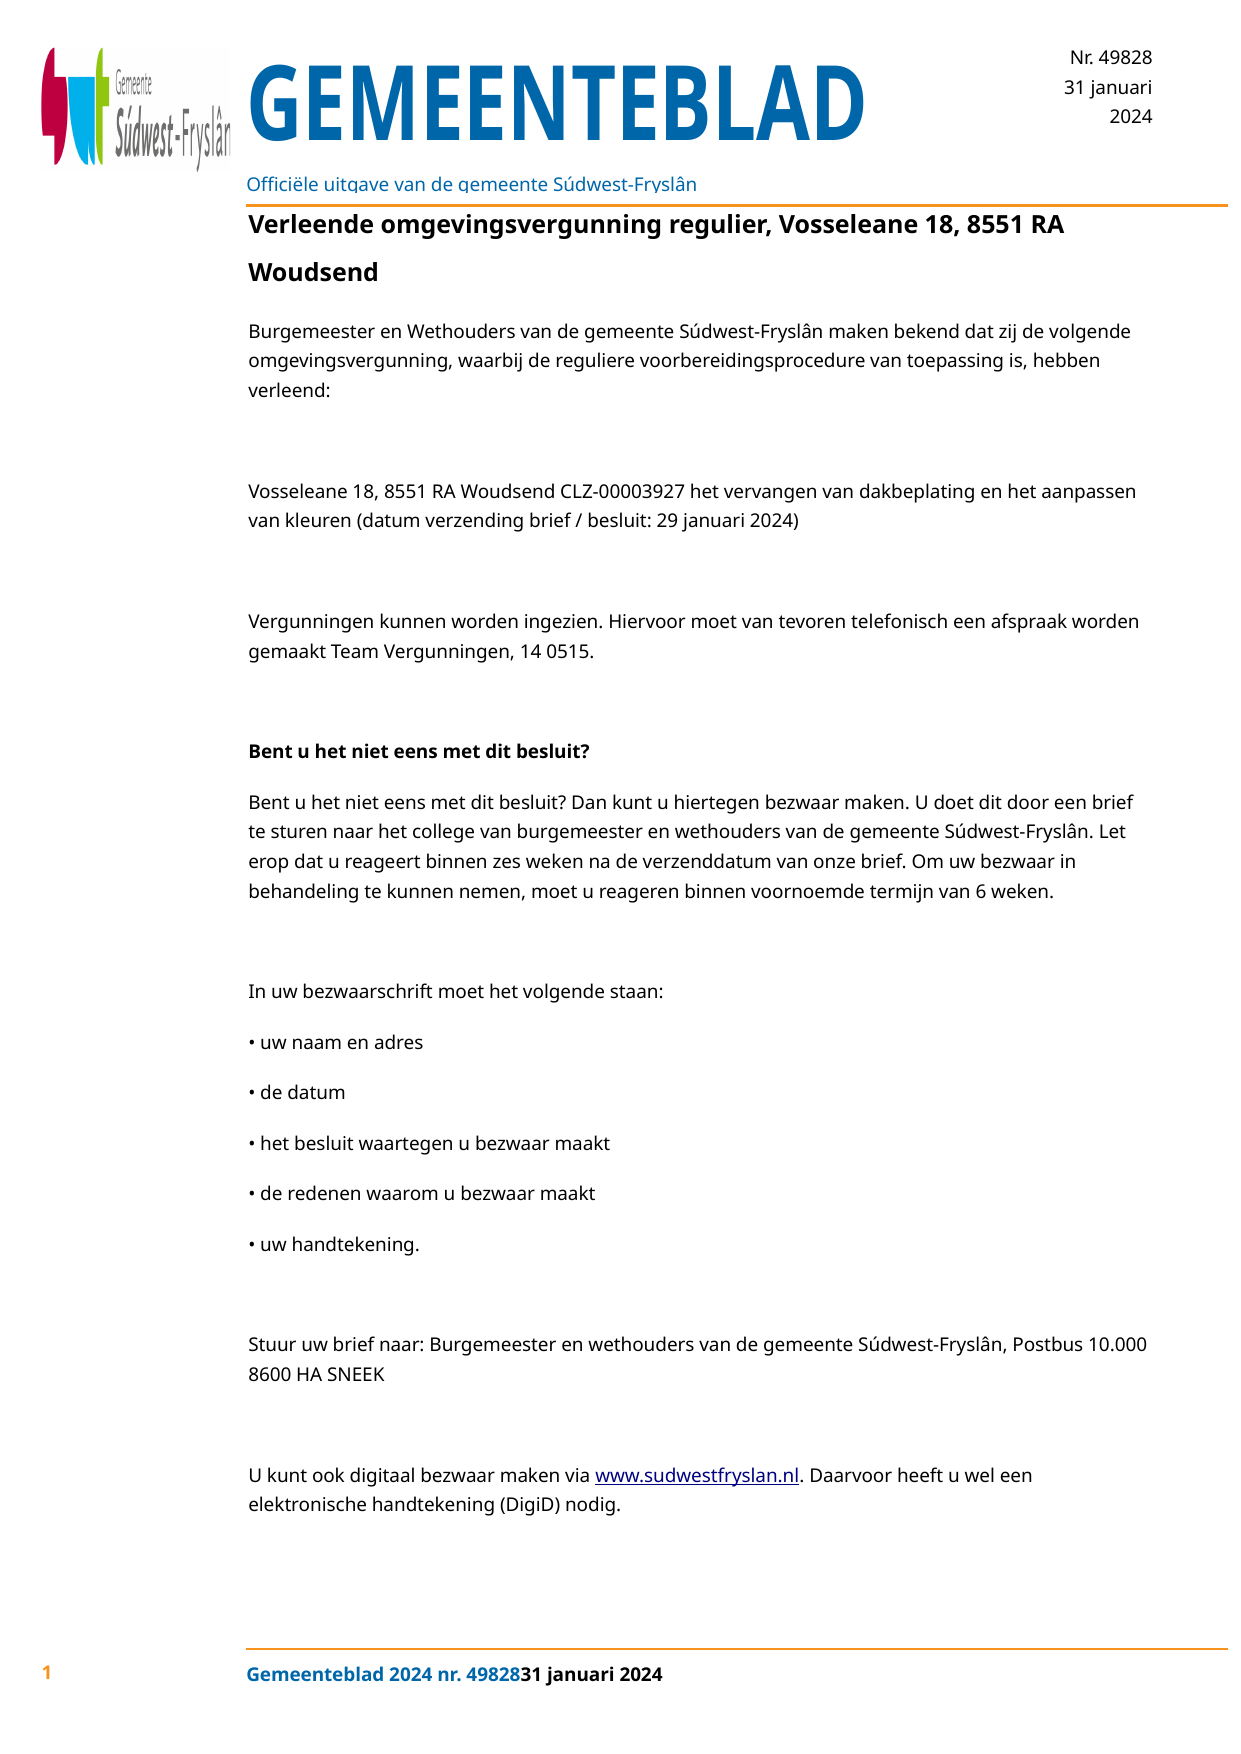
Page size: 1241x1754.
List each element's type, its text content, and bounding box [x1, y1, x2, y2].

picture [41, 47, 231, 172]
text Stuur uw brief naar: Burgemeester en wethouders van de gemeente Súdwest-Fryslân, Postbus 10.000 8600 HA SNEEK [248, 1332, 1152, 1387]
text Verleende omgevingsvergunning regulier, Vosseleane 18, 8551 RA Woudsend [248, 207, 1152, 288]
text Bent u het niet eens met dit besluit? [248, 739, 1152, 764]
text In uw bezwaarschrift moet het volgende staan: [248, 979, 1152, 1004]
text • uw naam en adres [248, 1029, 1152, 1055]
text Vosseleane 18, 8551 RA Woudsend CLZ-00003927 het vervangen van dakbeplating en het aanpassen van kleuren (datum verzending brief / besluit: 29 januari 2024) [248, 478, 1152, 533]
text • het besluit waartegen u bezwaar maakt [248, 1130, 1152, 1156]
text U kunt ook digitaal bezwaar maken via www.sudwestfryslan.nl. Daarvoor heeft u wel een elektronische handtekening (DigiD) nodig. [248, 1462, 1152, 1517]
text Vergunningen kunnen worden ingezien. Hiervoor moet van tevoren telefonisch een afspraak worden gemaakt Team Vergunningen, 14 0515. [248, 608, 1152, 664]
text • de datum [248, 1079, 1152, 1105]
text • de redenen waarom u bezwaar maakt [248, 1180, 1152, 1206]
text Burgemeester en Wethouders van de gemeente Súdwest-Fryslân maken bekend dat zij de volgende omgevingsvergunning, waarbij de reguliere voorbereidingsprocedure van toepassing is, hebben verleend: [248, 318, 1152, 403]
text • uw handtekening. [248, 1231, 1152, 1257]
text Bent u het niet eens met dit besluit? Dan kunt u hiertegen bezwaar maken. U doet dit door een brief te sturen naar het college van burgemeester en wethouders van de gemeente Súdwest-Fryslân. Let erop dat u reageert binnen zes weken na de verzenddatum van onze brief. Om uw bezwaar in behandeling te kunnen nemen, moet u reageren binnen voornoemde termijn van 6 weken. [248, 789, 1152, 904]
